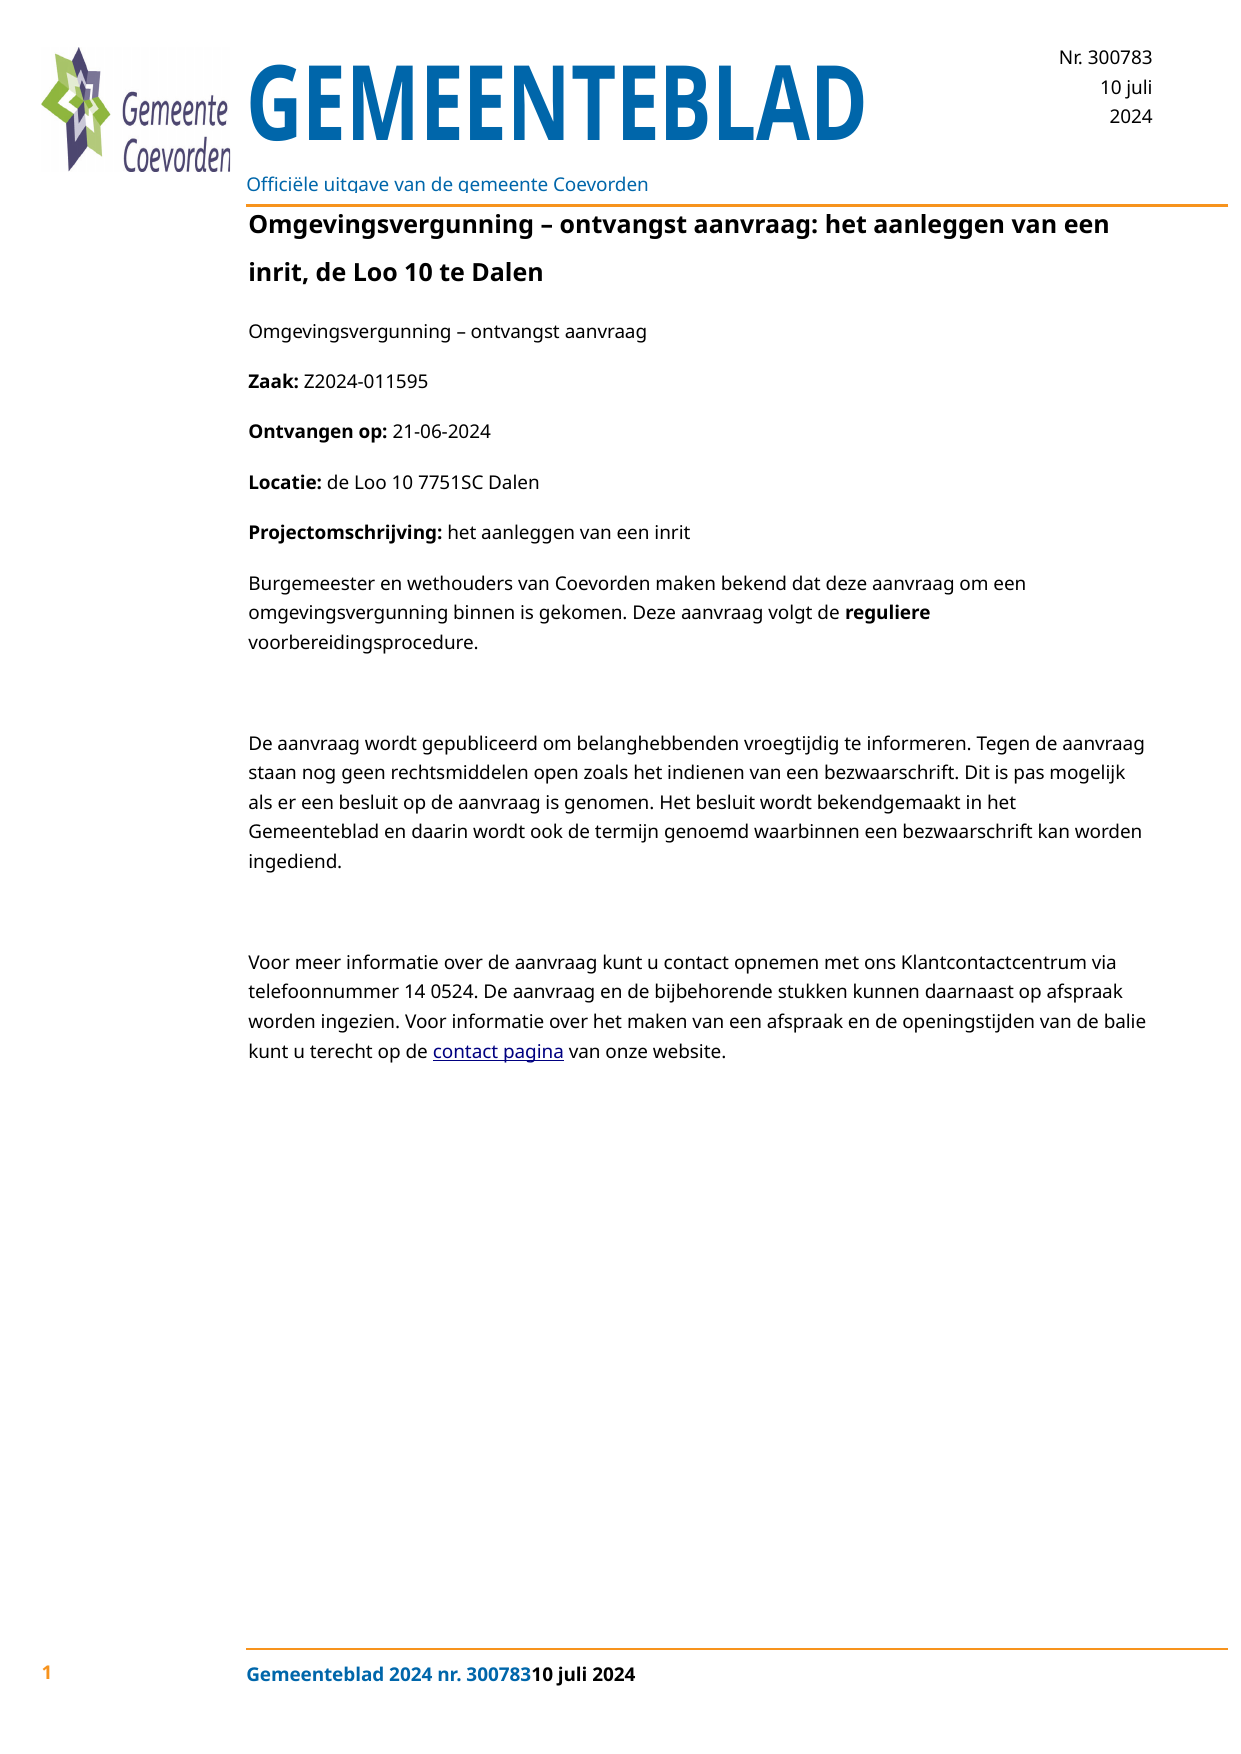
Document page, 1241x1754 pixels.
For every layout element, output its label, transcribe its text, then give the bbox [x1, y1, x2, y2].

text Locatie: de Loo 10 7751SC Dalen [248, 469, 1152, 495]
text Omgevingsvergunning – ontvangst aanvraag: het aanleggen van een inrit, de Loo 10 te Dalen [248, 207, 1152, 288]
text Voor meer informatie over de aanvraag kunt u contact opnemen met ons Klantcontactcentrum via telefoonnummer 14 0524. De aanvraag en de bijbehorende stukken kunnen daarnaast op afspraak worden ingezien. Voor informatie over het maken van een afspraak en de openingstijden van de balie kunt u terecht op de contact pagina van onze website. [248, 949, 1152, 1064]
picture [41, 47, 231, 172]
text Ontvangen op: 21-06-2024 [248, 419, 1152, 444]
text De aanvraag wordt gepubliceerd om belanghebbenden vroegtijdig te informeren. Tegen de aanvraag staan nog geen rechtsmiddelen open zoals het indienen van een bezwaarschrift. Dit is pas mogelijk als er een besluit op de aanvraag is genomen. Het besluit wordt bekendgemaakt in het Gemeenteblad en daarin wordt ook de termijn genoemd waarbinnen een bezwaarschrift kan worden ingediend. [248, 730, 1152, 874]
text Omgevingsvergunning – ontvangst aanvraag [248, 318, 1152, 344]
text Burgemeester en wethouders van Coevorden maken bekend dat deze aanvraag om een omgevingsvergunning binnen is gekomen. Deze aanvraag volgt de reguliere voorbereidingsprocedure. [248, 570, 1152, 655]
text Zaak: Z2024-011595 [248, 368, 1152, 394]
text Projectomschrijving: het aanleggen van een inrit [248, 519, 1152, 545]
